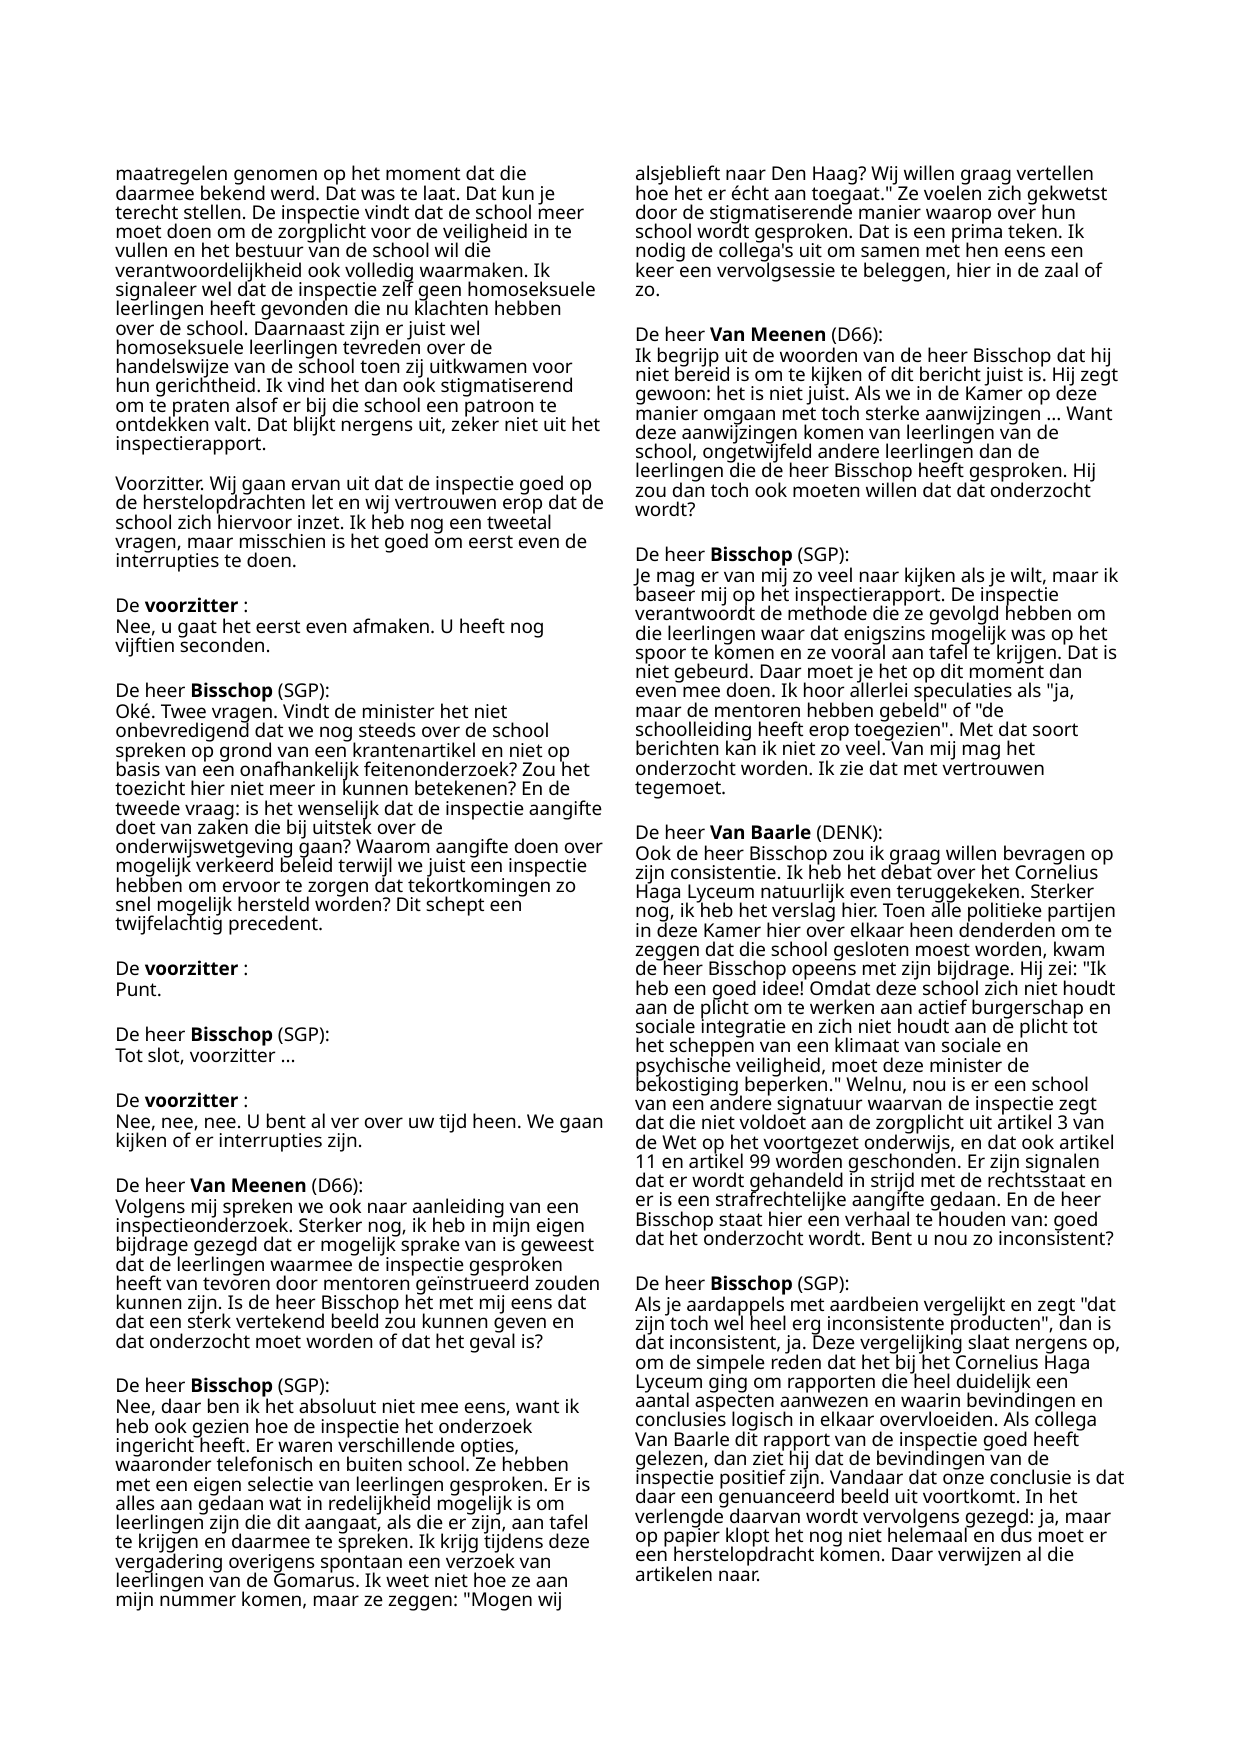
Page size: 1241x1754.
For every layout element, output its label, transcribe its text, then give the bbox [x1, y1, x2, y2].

text De heer Van Meenen (D66): [635, 321, 1125, 347]
text De voorzitter : [115, 1087, 605, 1113]
text Ik begrijp uit de woorden van de heer Bisschop dat hij niet bereid is om te kijken of dit bericht juist is. Hij zegt gewoon: het is niet juist. Als we in de Kamer op deze manier omgaan met toch sterke aanwijzingen ... Want deze aanwijzingen komen van leerlingen van de school, ongetwijfeld andere leerlingen dan de leerlingen die de heer Bisschop heeft gesproken. Hij zou dan toch ook moeten willen dat dat onderzocht wordt? [635, 347, 1125, 520]
text maatregelen genomen op het moment dat die daarmee bekend werd. Dat was te laat. Dat kun je terecht stellen. De inspectie vindt dat de school meer moet doen om de zorgplicht voor de veiligheid in te vullen en het bestuur van de school wil die verantwoordelijkheid ook volledig waarmaken. Ik signaleer wel dat de inspectie zelf geen homoseksuele leerlingen heeft gevonden die nu klachten hebben over de school. Daarnaast zijn er juist wel homoseksuele leerlingen tevreden over de handelswijze van de school toen zij uitkwamen voor hun gerichtheid. Ik vind het dan ook stigmatiserend om te praten alsof er bij die school een patroon te ontdekken valt. Dat blijkt nergens uit, zeker niet uit het inspectierapport. [115, 165, 605, 454]
text De heer Bisschop (SGP): [635, 541, 1125, 567]
text De heer Bisschop (SGP): [635, 1270, 1125, 1296]
text De voorzitter : [115, 955, 605, 981]
text De heer Bisschop (SGP): [115, 1373, 605, 1398]
text Nee, u gaat het eerst even afmaken. U heeft nog vijftien seconden. [115, 618, 605, 657]
text Volgens mij spreken we ook naar aanleiding van een inspectieonderzoek. Sterker nog, ik heb in mijn eigen bijdrage gezegd dat er mogelijk sprake van is geweest dat de leerlingen waarmee de inspectie gesproken heeft van tevoren door mentoren geïnstrueerd zouden kunnen zijn. Is de heer Bisschop het met mij eens dat dat een sterk vertekend beeld zou kunnen geven en dat onderzocht moet worden of dat het geval is? [115, 1198, 605, 1352]
text Nee, daar ben ik het absoluut niet mee eens, want ik heb ook gezien hoe de inspectie het onderzoek ingericht heeft. Er waren verschillende opties, waaronder telefonisch en buiten school. Ze hebben met een eigen selectie van leerlingen gesproken. Er is alles aan gedaan wat in redelijkheid mogelijk is om leerlingen zijn die dit aangaat, als die er zijn, aan tafel te krijgen en daarmee te spreken. Ik krijg tijdens deze vergadering overigens spontaan een verzoek van leerlingen van de Gomarus. Ik weet niet hoe ze aan mijn nummer komen, maar ze zeggen: "Mogen wij [115, 1398, 605, 1610]
text Ook de heer Bisschop zou ik graag willen bevragen op zijn consistentie. Ik heb het debat over het Cornelius Haga Lyceum natuurlijk even teruggekeken. Sterker nog, ik heb het verslag hier. Toen alle politieke partijen in deze Kamer hier over elkaar heen denderden om te zeggen dat die school gesloten moest worden, kwam de heer Bisschop opeens met zijn bijdrage. Hij zei: "Ik heb een goed idee! Omdat deze school zich niet houdt aan de plicht om te werken aan actief burgerschap en sociale integratie en zich niet houdt aan de plicht tot het scheppen van een klimaat van sociale en psychische veiligheid, moet deze minister de bekostiging beperken." Welnu, nou is er een school van een andere signatuur waarvan de inspectie zegt dat die niet voldoet aan de zorgplicht uit artikel 3 van de Wet op het voortgezet onderwijs, en dat ook artikel 11 en artikel 99 worden geschonden. Er zijn signalen dat er wordt gehandeld in strijd met de rechtsstaat en er is een strafrechtelijke aangifte gedaan. En de heer Bisschop staat hier een verhaal te houden van: goed dat het onderzocht wordt. Bent u nou zo inconsistent? [635, 844, 1125, 1249]
text Oké. Twee vragen. Vindt de minister het niet onbevredigend dat we nog steeds over de school spreken op grond van een krantenartikel en niet op basis van een onafhankelijk feitenonderzoek? Zou het toezicht hier niet meer in kunnen betekenen? En de tweede vraag: is het wenselijk dat de inspectie aangifte doet van zaken die bij uitstek over de onderwijswetgeving gaan? Waarom aangifte doen over mogelijk verkeerd beleid terwijl we juist een inspectie hebben om ervoor te zorgen dat tekortkomingen zo snel mogelijk hersteld worden? Dit schept een twijfelachtig precedent. [115, 703, 605, 934]
text Voorzitter. Wij gaan ervan uit dat de inspectie goed op de herstelopdrachten let en wij vertrouwen erop dat de school zich hiervoor inzet. Ik heb nog een tweetal vragen, maar misschien is het goed om eerst even de interrupties te doen. [115, 475, 605, 571]
text De heer Van Baarle (DENK): [635, 819, 1125, 844]
text Tot slot, voorzitter ... [115, 1047, 605, 1066]
text De heer Bisschop (SGP): [115, 1021, 605, 1047]
text Punt. [115, 981, 605, 1000]
text Je mag er van mij zo veel naar kijken als je wilt, maar ik baseer mij op het inspectierapport. De inspectie verantwoordt de methode die ze gevolgd hebben om die leerlingen waar dat enigszins mogelijk was op het spoor te komen en ze vooral aan tafel te krijgen. Dat is niet gebeurd. Daar moet je het op dit moment dan even mee doen. Ik hoor allerlei speculaties als "ja, maar de mentoren hebben gebeld" of "de schoolleiding heeft erop toegezien". Met dat soort berichten kan ik niet zo veel. Van mij mag het onderzocht worden. Ik zie dat met vertrouwen tegemoet. [635, 567, 1125, 798]
text Nee, nee, nee. U bent al ver over uw tijd heen. We gaan kijken of er interrupties zijn. [115, 1113, 605, 1151]
text De heer Bisschop (SGP): [115, 677, 605, 703]
text alsjeblieft naar Den Haag? Wij willen graag vertellen hoe het er écht aan toegaat." Ze voelen zich gekwetst door de stigmatiserende manier waarop over hun school wordt gesproken. Dat is een prima teken. Ik nodig de collega's uit om samen met hen eens een keer een vervolgsessie te beleggen, hier in de zaal of zo. [635, 165, 1125, 300]
text De heer Van Meenen (D66): [115, 1172, 605, 1198]
text De voorzitter : [115, 592, 605, 618]
text Als je aardappels met aardbeien vergelijkt en zegt "dat zijn toch wel heel erg inconsistente producten", dan is dat inconsistent, ja. Deze vergelijking slaat nergens op, om de simpele reden dat het bij het Cornelius Haga Lyceum ging om rapporten die heel duidelijk een aantal aspecten aanwezen en waarin bevindingen en conclusies logisch in elkaar overvloeiden. Als collega Van Baarle dit rapport van de inspectie goed heeft gelezen, dan ziet hij dat de bevindingen van de inspectie positief zijn. Vandaar dat onze conclusie is dat daar een genuanceerd beeld uit voortkomt. In het verlengde daarvan wordt vervolgens gezegd: ja, maar op papier klopt het nog niet helemaal en dus moet er een herstelopdracht komen. Daar verwijzen al die artikelen naar. [635, 1296, 1125, 1585]
